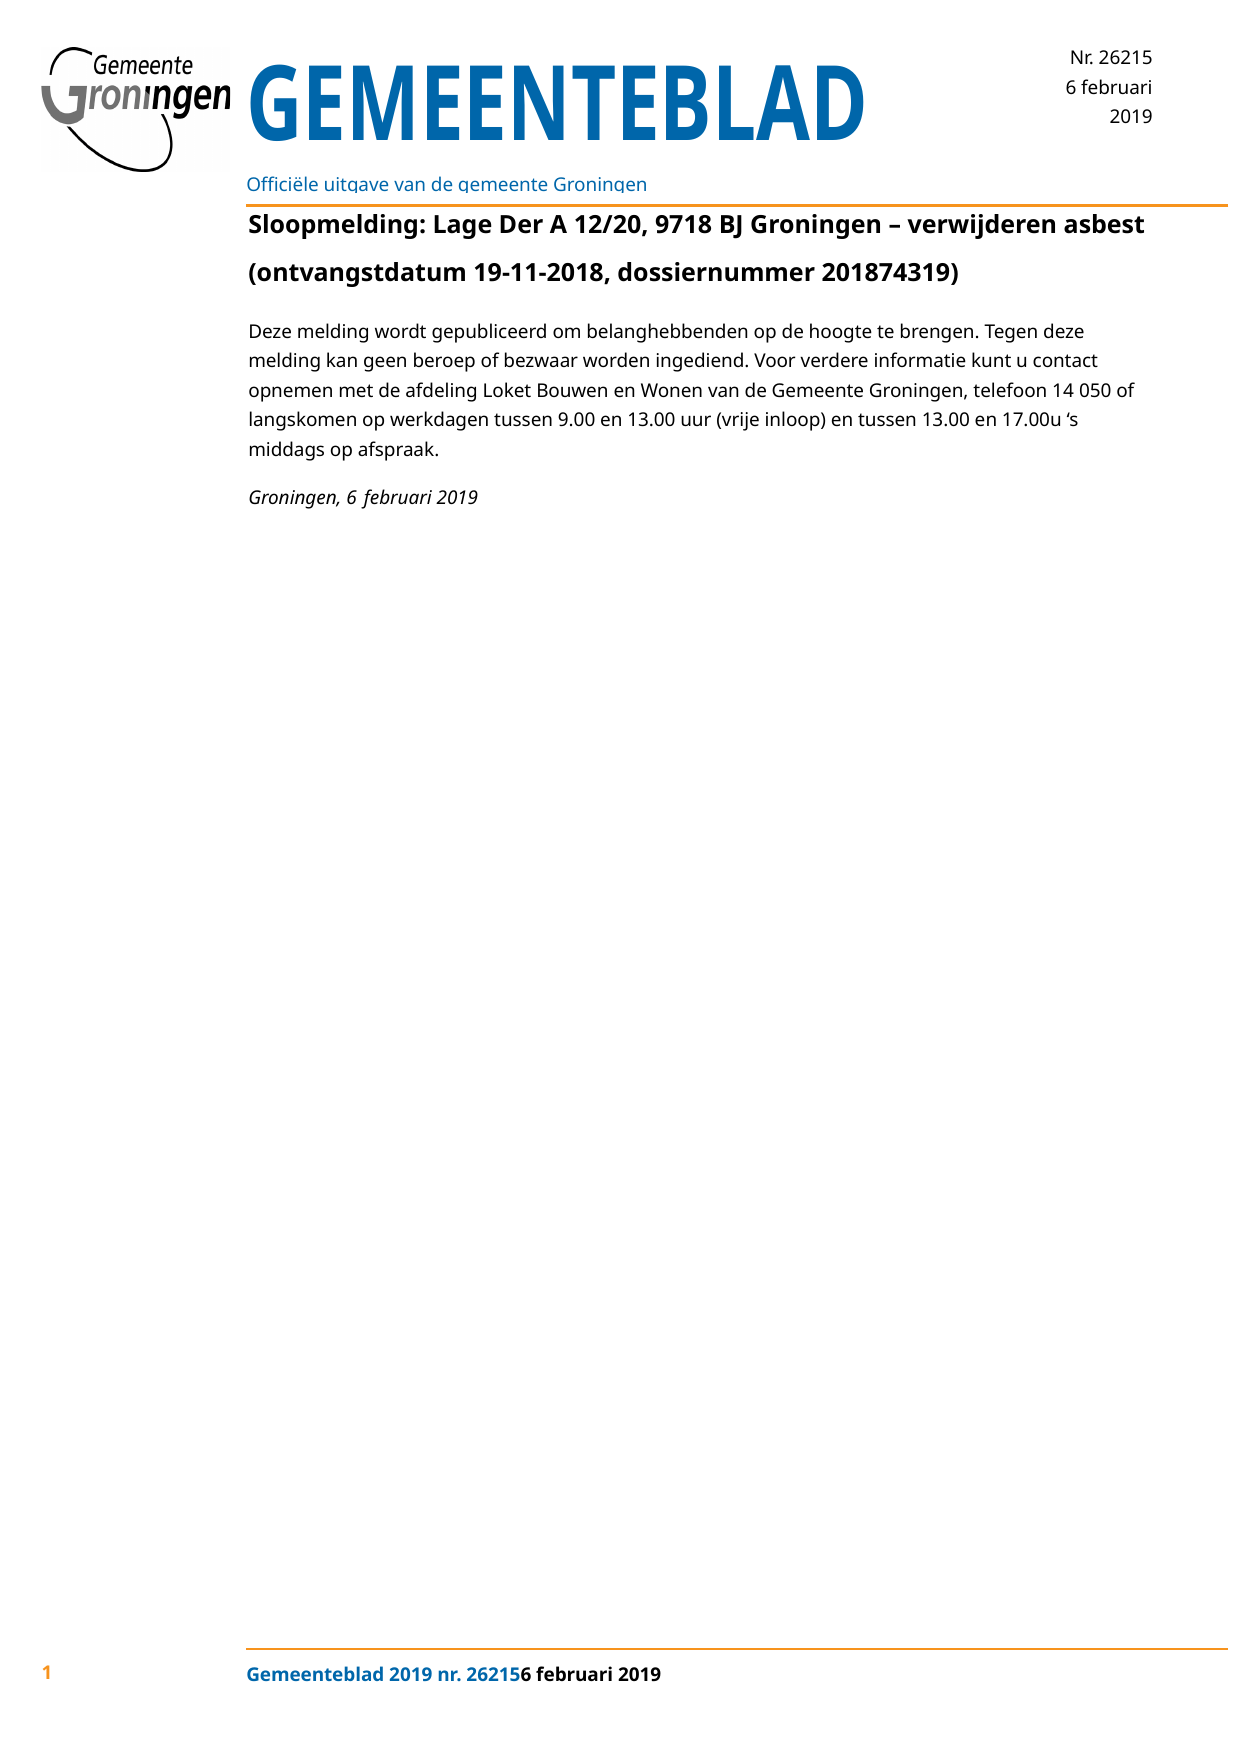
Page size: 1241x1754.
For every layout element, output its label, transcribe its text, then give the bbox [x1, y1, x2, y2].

text Deze melding wordt gepubliceerd om belanghebbenden op de hoogte te brengen. Tegen deze melding kan geen beroep of bezwaar worden ingediend. Voor verdere informatie kunt u contact opnemen met de afdeling Loket Bouwen en Wonen van de Gemeente Groningen, telefoon 14 050 of langskomen op werkdagen tussen 9.00 en 13.00 uur (vrije inloop) en tussen 13.00 en 17.00u ‘s middags op afspraak. [248, 318, 1152, 462]
text Groningen, 6 februari 2019 [248, 484, 1152, 510]
text Sloopmelding: Lage Der A 12/20, 9718 BJ Groningen – verwijderen asbest (ontvangstdatum 19-11-2018, dossiernummer 201874319) [248, 207, 1152, 288]
picture [41, 47, 231, 172]
